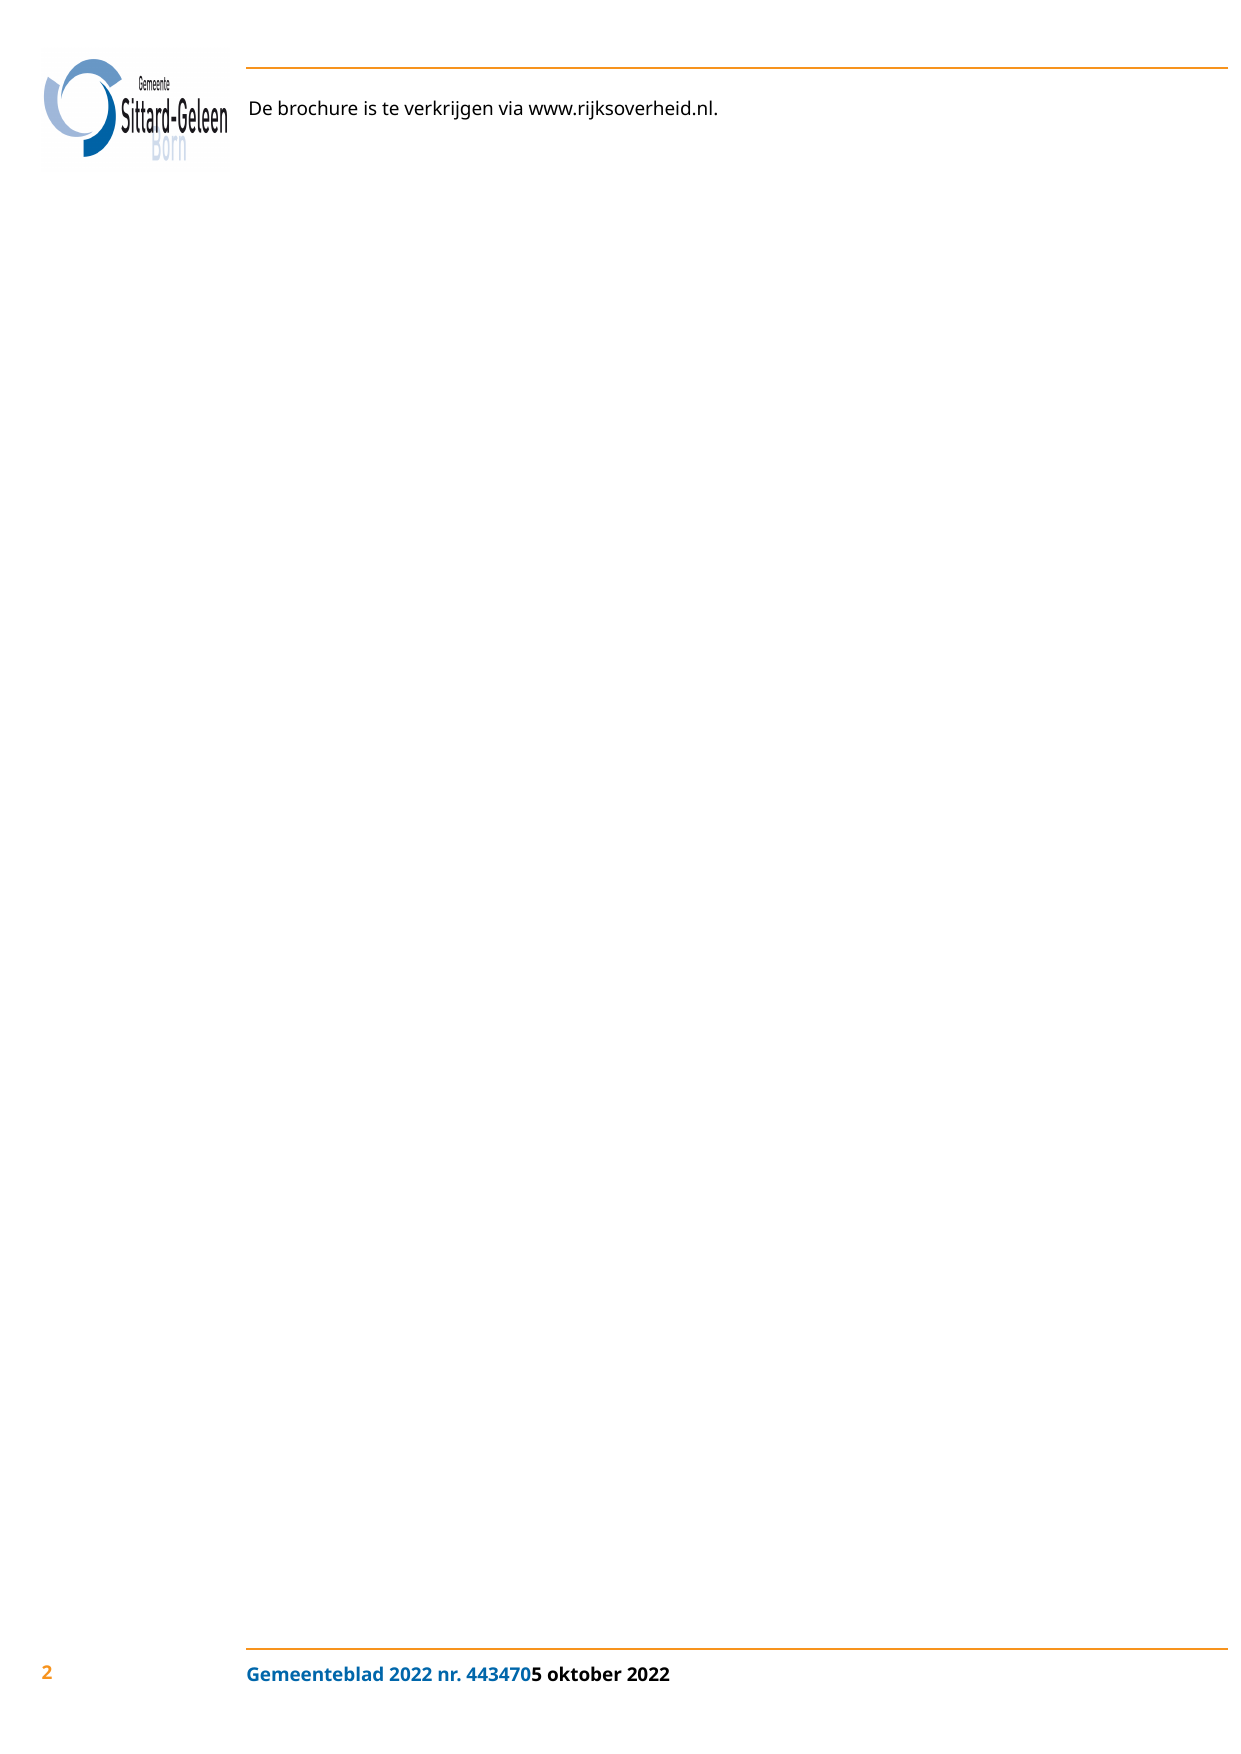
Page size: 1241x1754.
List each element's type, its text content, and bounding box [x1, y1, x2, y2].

text De brochure is te verkrijgen via www.rijksoverheid.nl. [248, 95, 1152, 121]
picture [41, 47, 231, 172]
